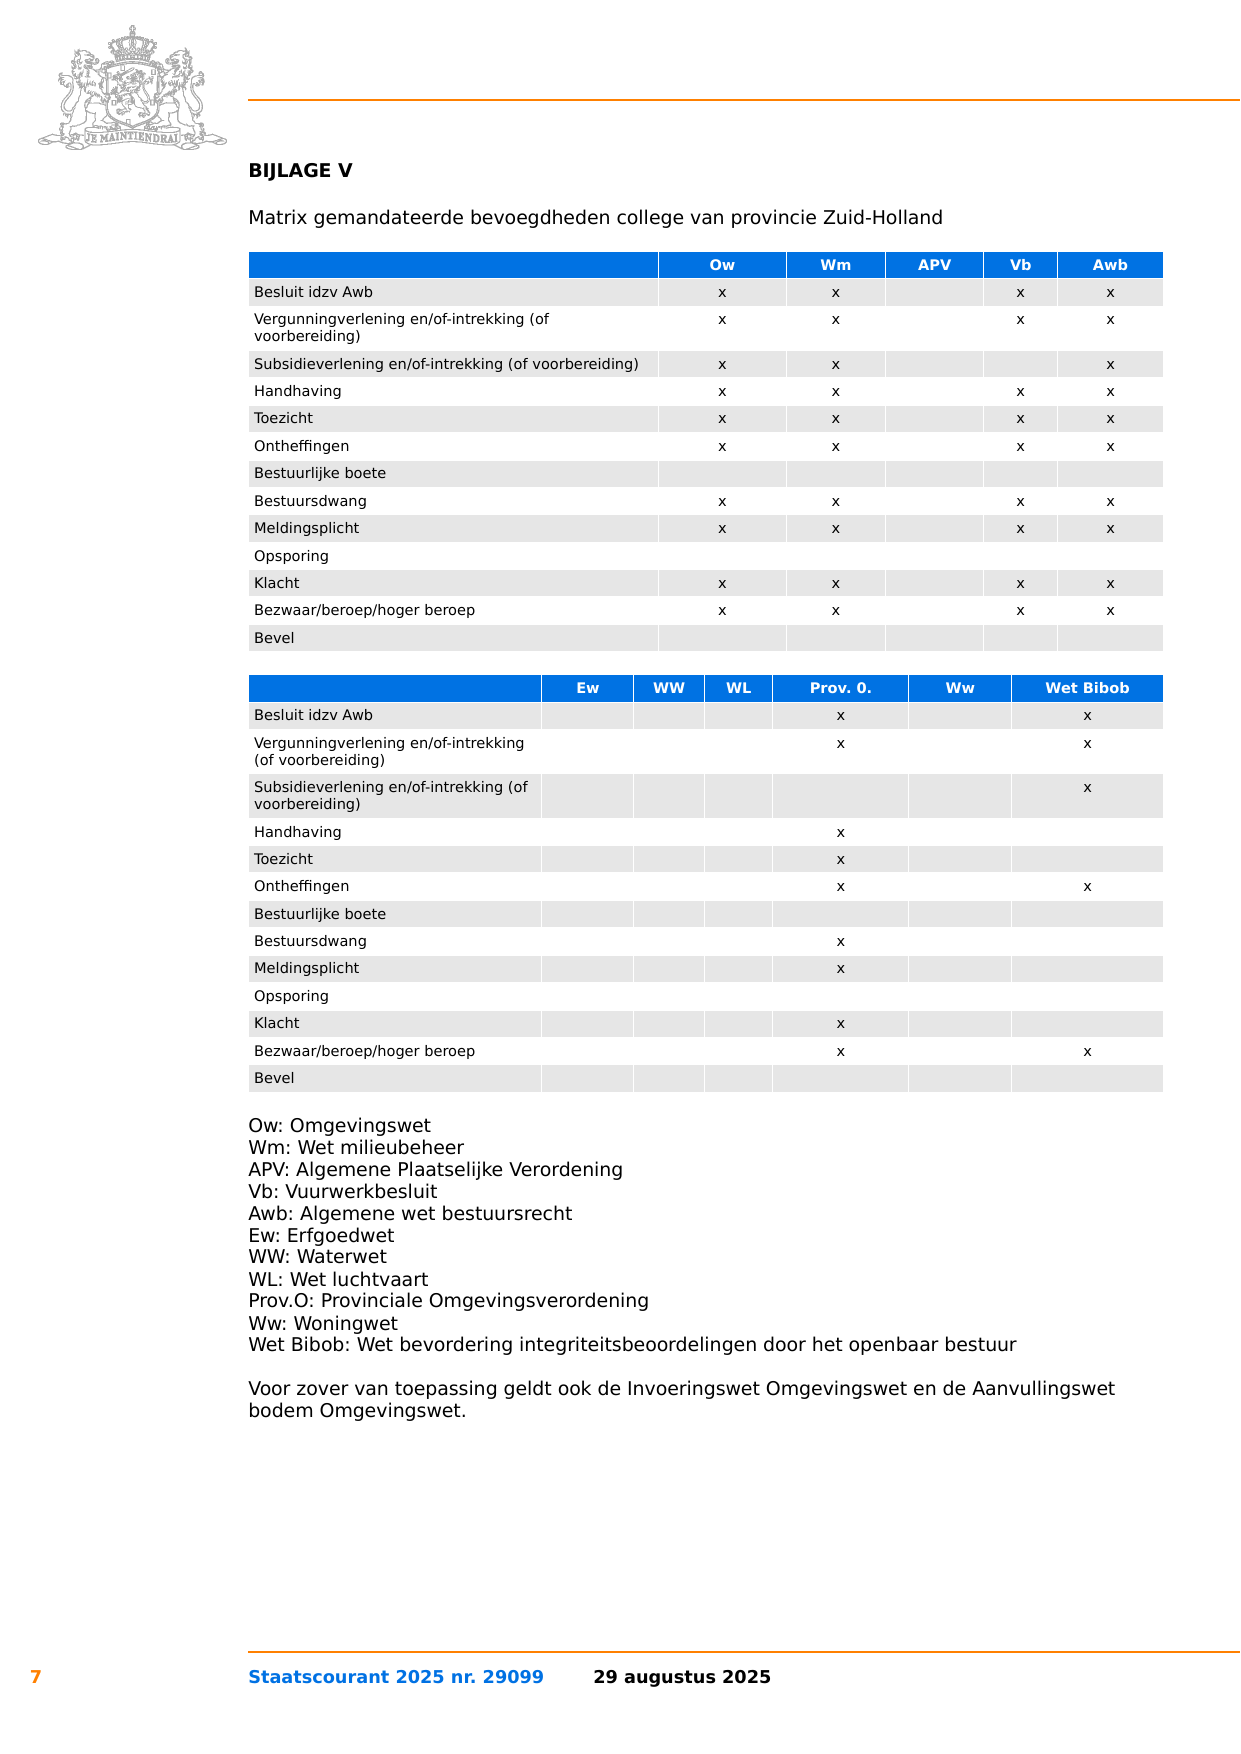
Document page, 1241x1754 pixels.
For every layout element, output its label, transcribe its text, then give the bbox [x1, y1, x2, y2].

table_cell [773, 774, 908, 818]
table_cell Bevel [249, 1065, 541, 1092]
table_cell Meldingsplicht [249, 956, 541, 982]
text Ew: Erfgoedwet [248, 1224, 1163, 1246]
table_cell x [1058, 433, 1163, 459]
table_cell [634, 901, 704, 927]
table_cell x [659, 406, 786, 432]
table_cell [705, 819, 772, 845]
table_cell [705, 1011, 772, 1037]
table_cell x [773, 819, 908, 845]
table_cell [787, 461, 885, 487]
table_cell x [984, 598, 1057, 624]
table_cell [705, 956, 772, 982]
table_cell Bezwaar/beroep/hoger beroep [249, 1038, 541, 1064]
table_cell x [984, 406, 1057, 432]
table_cell x [787, 307, 885, 350]
table_cell [542, 983, 633, 1009]
table_cell [909, 983, 1011, 1009]
table_cell [542, 846, 633, 872]
table_header Vb [984, 252, 1057, 278]
table_cell [634, 846, 704, 872]
table_cell [705, 1038, 772, 1064]
table_cell [542, 874, 633, 900]
table_cell Besluit idzv Awb [249, 703, 541, 729]
table_cell x [773, 874, 908, 900]
table_cell x [984, 515, 1057, 542]
table_cell [634, 1011, 704, 1037]
table_header Awb [1058, 252, 1163, 278]
text Ow: Omgevingswet [248, 1114, 1163, 1137]
table_cell [1012, 983, 1163, 1009]
table_cell Toezicht [249, 406, 658, 432]
table_cell [542, 730, 633, 773]
table_cell x [984, 433, 1057, 459]
subtitle BIJLAGE V [248, 160, 1163, 182]
table_cell [909, 730, 1011, 773]
table_header Ew [542, 675, 633, 702]
table_cell Meldingsplicht [249, 515, 658, 542]
table_cell [909, 774, 1011, 818]
table_cell [705, 774, 772, 818]
table_cell x [773, 730, 908, 773]
table_cell x [787, 279, 885, 306]
table_cell [542, 1011, 633, 1037]
picture [38, 25, 227, 150]
table_cell Klacht [249, 570, 658, 596]
table_cell [634, 956, 704, 982]
text Prov.O: Provinciale Omgevingsverordening [248, 1290, 1163, 1312]
table_cell [542, 774, 633, 818]
table_cell Bezwaar/beroep/hoger beroep [249, 598, 658, 624]
table_cell [984, 351, 1057, 377]
table_cell [542, 901, 633, 927]
table_cell x [1058, 307, 1163, 350]
table_cell Besluit idzv Awb [249, 279, 658, 306]
table_cell x [787, 598, 885, 624]
table_cell Bestuurlijke boete [249, 901, 541, 927]
text WW: Waterwet [248, 1246, 1163, 1268]
table_cell [634, 703, 704, 729]
text WL: Wet luchtvaart [248, 1268, 1163, 1290]
table_cell [705, 901, 772, 927]
table_cell x [787, 351, 885, 377]
table_cell [886, 543, 983, 569]
table_cell Bevel [249, 625, 658, 651]
table_cell [1058, 625, 1163, 651]
table_header WL [705, 675, 772, 702]
table_cell [705, 1065, 772, 1092]
table_cell Opsporing [249, 543, 658, 569]
table_cell x [1058, 515, 1163, 542]
table_cell Ontheffingen [249, 874, 541, 900]
table_cell [909, 874, 1011, 900]
table_cell x [773, 1038, 908, 1064]
table_cell [659, 461, 786, 487]
table_cell Vergunningverlening en/of-intrekking (of voorbereiding) [249, 730, 541, 773]
table_cell [542, 703, 633, 729]
table_cell x [1058, 570, 1163, 596]
table_cell x [1012, 703, 1163, 729]
table_cell [1012, 928, 1163, 955]
table_cell Subsidieverlening en/of-intrekking (of voorbereiding) [249, 351, 658, 377]
table_cell [1012, 901, 1163, 927]
table_cell [634, 730, 704, 773]
table_cell [634, 928, 704, 955]
text Vb: Vuurwerkbesluit [248, 1181, 1163, 1202]
table_cell [1058, 543, 1163, 569]
table_cell Subsidieverlening en/of-intrekking (of voorbereiding) [249, 774, 541, 818]
table_cell x [984, 378, 1057, 405]
table_cell [1012, 956, 1163, 982]
table_cell [542, 956, 633, 982]
table_cell Vergunningverlening en/of-intrekking (of voorbereiding) [249, 307, 658, 350]
table_cell x [773, 956, 908, 982]
table_cell x [984, 570, 1057, 596]
table_cell Bestuurlijke boete [249, 461, 658, 487]
table_cell x [787, 515, 885, 542]
table_header [249, 252, 658, 278]
table_cell x [1058, 406, 1163, 432]
table_cell x [1058, 351, 1163, 377]
table_cell [909, 928, 1011, 955]
table_cell [909, 703, 1011, 729]
table_cell [542, 1065, 633, 1092]
table_cell x [1012, 774, 1163, 818]
table_header Wm [787, 252, 885, 278]
table_cell x [773, 1011, 908, 1037]
table_cell x [984, 307, 1057, 350]
table_cell [909, 819, 1011, 845]
table_cell [886, 488, 983, 514]
table_cell x [787, 433, 885, 459]
table_cell x [1058, 279, 1163, 306]
table_cell [787, 625, 885, 651]
table_cell x [659, 351, 786, 377]
table_header APV [886, 252, 983, 278]
table_cell x [659, 307, 786, 350]
table_cell [1012, 1065, 1163, 1092]
table_cell [705, 703, 772, 729]
table_cell x [1012, 730, 1163, 773]
table_cell [773, 901, 908, 927]
table_header Ww [909, 675, 1011, 702]
table_cell x [773, 703, 908, 729]
table_cell [1012, 846, 1163, 872]
table_cell [909, 1011, 1011, 1037]
table_cell [659, 543, 786, 569]
table_cell [886, 307, 983, 350]
table_cell x [659, 279, 786, 306]
table_cell [773, 1065, 908, 1092]
table_cell [634, 1065, 704, 1092]
table_cell [705, 874, 772, 900]
table_cell [634, 983, 704, 1009]
table_cell Klacht [249, 1011, 541, 1037]
table_cell Toezicht [249, 846, 541, 872]
table_cell x [773, 928, 908, 955]
table_cell [634, 774, 704, 818]
table_cell [909, 1038, 1011, 1064]
table_cell [659, 625, 786, 651]
table_cell x [659, 378, 786, 405]
table_cell [886, 598, 983, 624]
table_header Wet Bibob [1012, 675, 1163, 702]
table_cell [542, 928, 633, 955]
table_cell [886, 406, 983, 432]
table_header Ow [659, 252, 786, 278]
table_cell Bestuursdwang [249, 488, 658, 514]
table_cell Opsporing [249, 983, 541, 1009]
table_cell [886, 378, 983, 405]
table_cell x [659, 570, 786, 596]
table_cell [634, 1038, 704, 1064]
table_cell [886, 570, 983, 596]
table_cell [705, 846, 772, 872]
table_cell [705, 983, 772, 1009]
table_cell x [773, 846, 908, 872]
table_cell [886, 515, 983, 542]
text Wet Bibob: Wet bevordering integriteitsbeoordelingen door het openbaar bestuur [248, 1334, 1163, 1356]
table_cell x [659, 515, 786, 542]
table_cell x [659, 598, 786, 624]
table_cell [984, 625, 1057, 651]
text Wm: Wet milieubeheer [248, 1137, 1163, 1158]
table_cell [542, 819, 633, 845]
table_cell Handhaving [249, 378, 658, 405]
text APV: Algemene Plaatselijke Verordening [248, 1158, 1163, 1181]
table_cell [886, 433, 983, 459]
table_cell [1012, 819, 1163, 845]
table_cell [542, 1038, 633, 1064]
table_cell x [1012, 1038, 1163, 1064]
table_cell [909, 901, 1011, 927]
table_cell [705, 928, 772, 955]
table_cell x [1058, 488, 1163, 514]
table_cell [886, 461, 983, 487]
text Ww: Woningwet [248, 1312, 1163, 1334]
table_cell x [984, 488, 1057, 514]
table_cell [705, 730, 772, 773]
table_cell [984, 543, 1057, 569]
text Voor zover van toepassing geldt ook de Invoeringswet Omgevingswet en de Aanvullingswet bodem Omgevingswet. [248, 1378, 1163, 1422]
table_cell x [787, 406, 885, 432]
table_cell Bestuursdwang [249, 928, 541, 955]
text Matrix gemandateerde bevoegdheden college van provincie Zuid-Holland [248, 207, 1163, 229]
table_cell [634, 874, 704, 900]
table_cell Handhaving [249, 819, 541, 845]
table_cell [1058, 461, 1163, 487]
table_cell [909, 1065, 1011, 1092]
table_cell [909, 956, 1011, 982]
table_cell [886, 351, 983, 377]
table_cell [886, 625, 983, 651]
table_cell [984, 461, 1057, 487]
table_cell [773, 983, 908, 1009]
table_cell x [787, 570, 885, 596]
table_cell x [659, 488, 786, 514]
table_header [249, 675, 541, 702]
table_header Prov. 0. [773, 675, 908, 702]
table_cell x [659, 433, 786, 459]
table_cell x [1012, 874, 1163, 900]
table_cell [1012, 1011, 1163, 1037]
table_cell x [787, 488, 885, 514]
table_cell [634, 819, 704, 845]
table_cell x [1058, 378, 1163, 405]
table_cell x [1058, 598, 1163, 624]
table_header WW [634, 675, 704, 702]
table_cell [909, 846, 1011, 872]
table_cell x [787, 378, 885, 405]
table_cell x [984, 279, 1057, 306]
table_cell [787, 543, 885, 569]
table_cell [886, 279, 983, 306]
table_cell Ontheffingen [249, 433, 658, 459]
text Awb: Algemene wet bestuursrecht [248, 1202, 1163, 1224]
